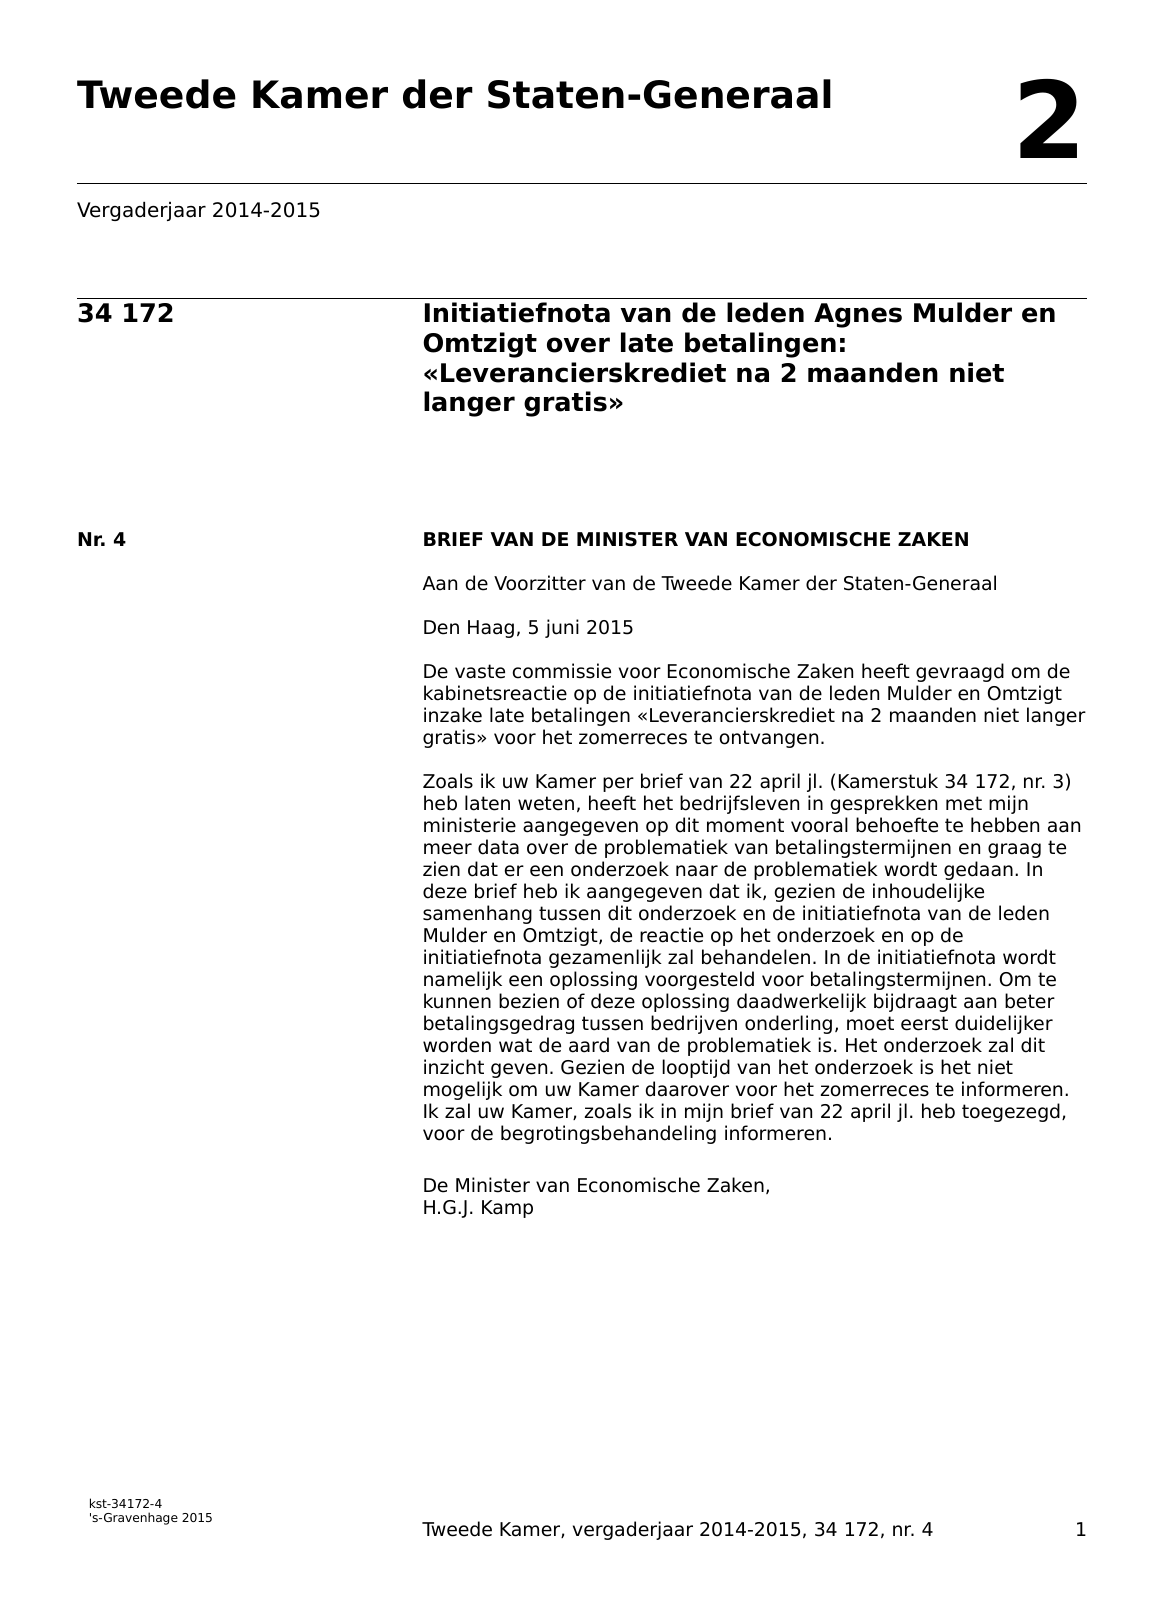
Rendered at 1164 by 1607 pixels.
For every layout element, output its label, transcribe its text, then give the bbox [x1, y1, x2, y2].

text Den Haag, 5 juni 2015 [422, 617, 1087, 639]
text De vaste commissie voor Economische Zaken heeft gevraagd om de kabinetsreactie op de initiatiefnota van de leden Mulder en Omtzigt inzake late betalingen «Leverancierskrediet na 2 maanden niet langer gratis» voor het zomerreces te ontvangen. [422, 661, 1087, 749]
text 's-Gravenhage 2015 [88, 1511, 323, 1525]
subtitle 34 172 Initiatiefnota van de leden Agnes Mulder en Omtzigt over late betalingen: «Leverancierskrediet na 2 maanden niet langer gratis» [77, 299, 1087, 418]
text De Minister van Economische Zaken, H.G.J. Kamp [422, 1175, 1087, 1219]
table_header Tweede Kamer der Staten-Generaal [77, 59, 886, 183]
text kst-34172-4 [88, 1497, 323, 1511]
table_cell Vergaderjaar 2014-2015 [77, 184, 1087, 298]
text Aan de Voorzitter van de Tweede Kamer der Staten-Generaal [422, 573, 1087, 595]
subtitle Nr. 4 BRIEF VAN DE MINISTER VAN ECONOMISCHE ZAKEN [77, 529, 1087, 551]
table_header 2 [886, 59, 1087, 183]
text Zoals ik uw Kamer per brief van 22 april jl. (Kamerstuk 34 172, nr. 3) heb laten weten, heeft het bedrijfsleven in gesprekken met mijn ministerie aangegeven op dit moment vooral behoefte te hebben aan meer data over de problematiek van betalingstermijnen en graag te zien dat er een onderzoek naar de problematiek wordt gedaan. In deze brief heb ik aangegeven dat ik, gezien de inhoudelijke samenhang tussen dit onderzoek en de initiatiefnota van de leden Mulder en Omtzigt, de reactie op het onderzoek en op de initiatiefnota gezamenlijk zal behandelen. In de initiatiefnota wordt namelijk een oplossing voorgesteld voor betalingstermijnen. Om te kunnen bezien of deze oplossing daadwerkelijk bijdraagt aan beter betalingsgedrag tussen bedrijven onderling, moet eerst duidelijker worden wat de aard van de problematiek is. Het onderzoek zal dit inzicht geven. Gezien de looptijd van het onderzoek is het niet mogelijk om uw Kamer daarover voor het zomerreces te informeren. Ik zal uw Kamer, zoals ik in mijn brief van 22 april jl. heb toegezegd, voor de begrotingsbehandeling informeren. [422, 771, 1087, 1145]
